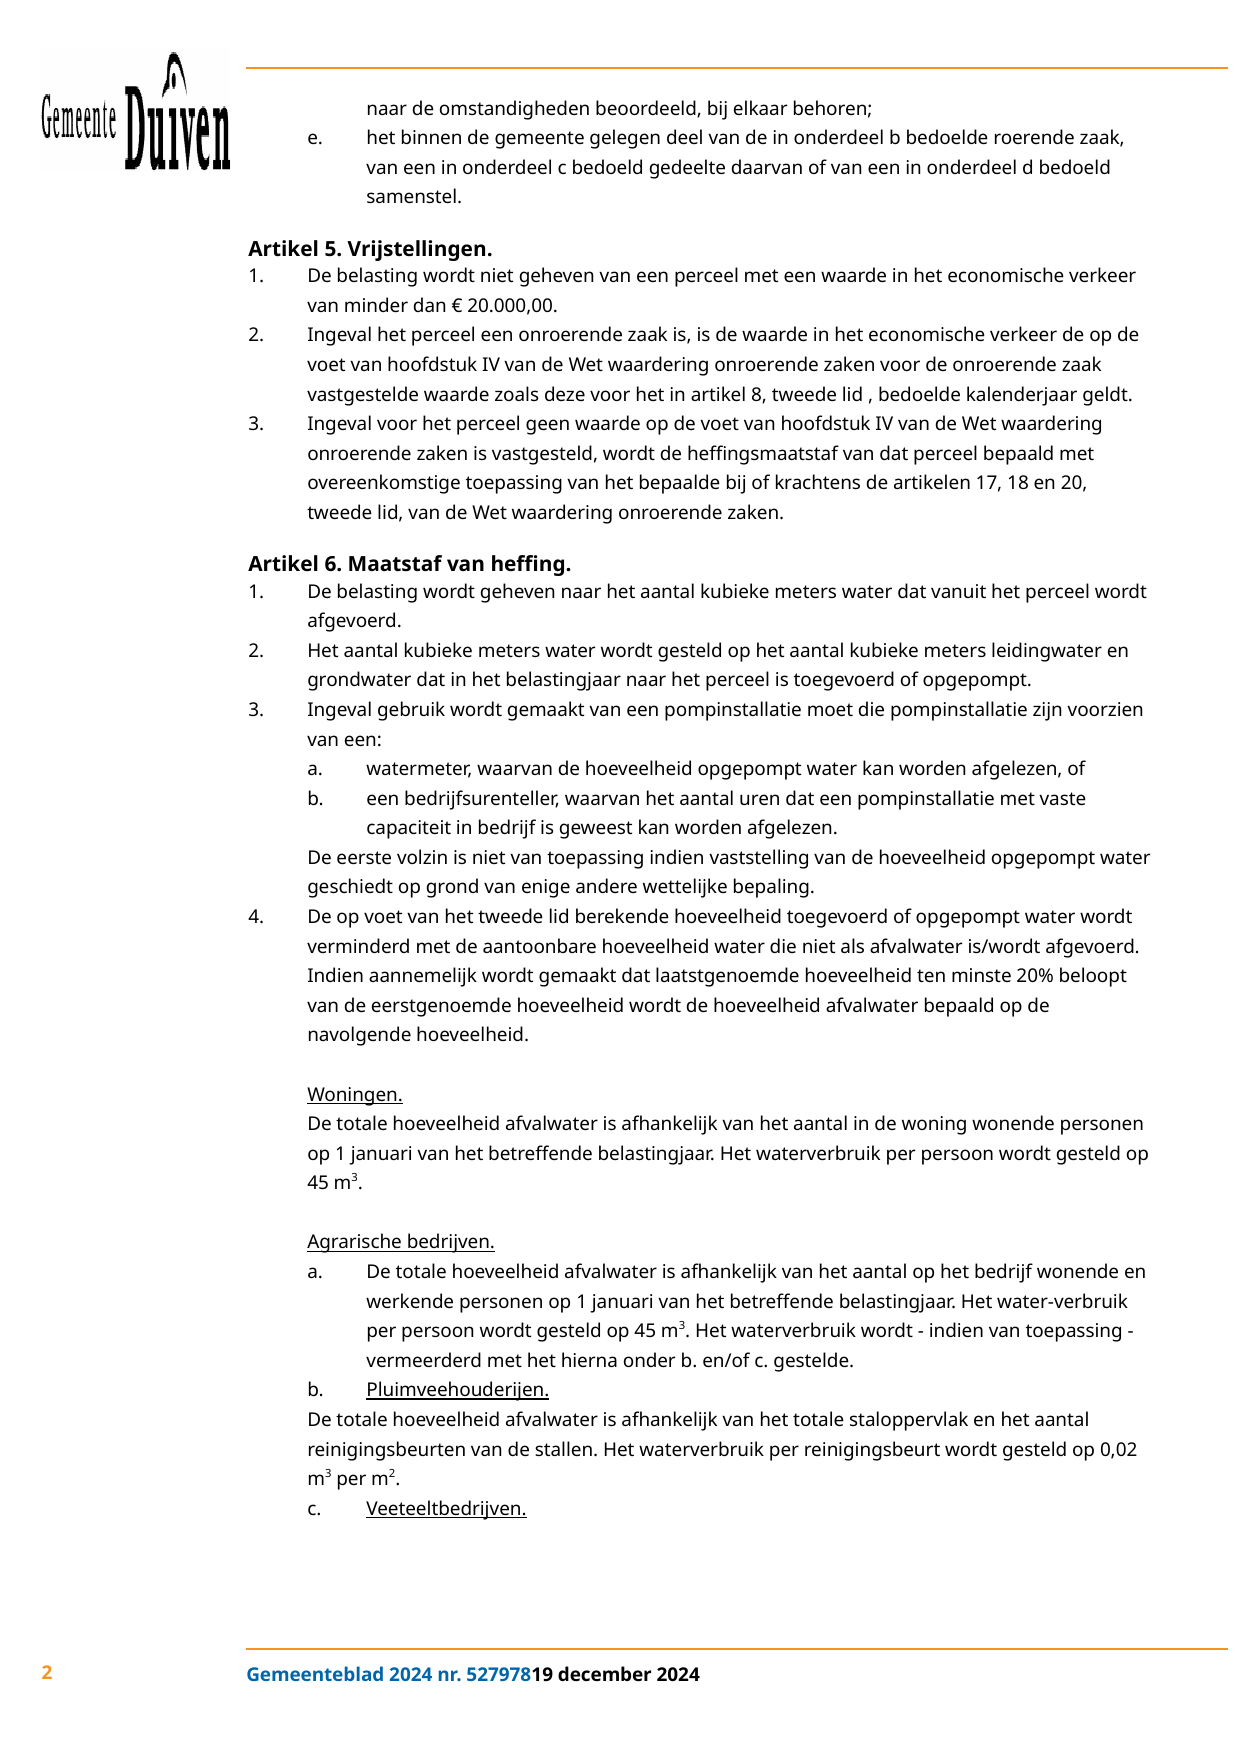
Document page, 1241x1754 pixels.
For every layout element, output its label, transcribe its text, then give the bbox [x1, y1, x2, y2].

list De belasting wordt niet geheven van een perceel met een waarde in het economische verkeer van minder dan € 20.000,00. [248, 262, 1152, 318]
list een bedrijfsurenteller, waarvan het aantal uren dat een pompinstallatie met vaste capaciteit in bedrijf is geweest kan worden afgelezen. [307, 785, 1152, 840]
list Ingeval gebruik wordt gemaakt van een pompinstallatie moet die pompinstallatie zijn voorzien van een: [248, 696, 1152, 752]
list Veeteeltbedrijven. [307, 1495, 1152, 1521]
list De op voet van het tweede lid berekende hoeveelheid toegevoerd of opgepompt water wordt verminderd met de aantoonbare hoeveelheid water die niet als afvalwater is/wordt afgevoerd. Indien aannemelijk wordt gemaakt dat laatstgenoemde hoeveelheid ten minste 20% beloopt van de eerstgenoemde hoeveelheid wordt de hoeveelheid afvalwater bepaald op de navolgende hoeveelheid. [248, 903, 1152, 1047]
list De totale hoeveelheid afvalwater is afhankelijk van het totale staloppervlak en het aantal reinigingsbeurten van de stallen. Het waterverbruik per reinigingsbeurt wordt gesteld op 0,02 m3 per m2. [248, 1406, 1152, 1491]
list Pluimveehouderijen. [307, 1377, 1152, 1402]
list De totale hoeveelheid afvalwater is afhankelijk van het aantal in de woning wonende personen op 1 januari van het betreffende belastingjaar. Het waterverbruik per persoon wordt gesteld op 45 m3. [248, 1110, 1152, 1195]
list Agrarische bedrijven. [248, 1229, 1152, 1254]
list Woningen. [248, 1081, 1152, 1107]
text Artikel 5. Vrijstellingen. [248, 234, 1152, 262]
list Ingeval voor het perceel geen waarde op de voet van hoofdstuk IV van de Wet waardering onroerende zaken is vastgesteld, wordt de heffingsmaatstaf van dat perceel bepaald met overeenkomstige toepassing van het bepaalde bij of krachtens de artikelen 17, 18 en 20, tweede lid, van de Wet waardering onroerende zaken. [248, 410, 1152, 525]
list Ingeval het perceel een onroerende zaak is, is de waarde in het economische verkeer de op de voet van hoofdstuk IV van de Wet waardering onroerende zaken voor de onroerende zaak vastgestelde waarde zoals deze voor het in artikel 8, tweede lid , bedoelde kalenderjaar geldt. [248, 322, 1152, 406]
list De totale hoeveelheid afvalwater is afhankelijk van het aantal op het bedrijf wonende en werkende personen op 1 januari van het betreffende belastingjaar. Het water-verbruik per persoon wordt gesteld op 45 m3. Het waterverbruik wordt - indien van toepassing - vermeerderd met het hierna onder b. en/of c. gestelde. [307, 1258, 1152, 1373]
list De belasting wordt geheven naar het aantal kubieke meters water dat vanuit het perceel wordt afgevoerd. [248, 578, 1152, 633]
text Artikel 6. Maatstaf van heffing. [248, 549, 1152, 578]
list het binnen de gemeente gelegen deel van de in onderdeel b bedoelde roerende zaak, van een in onderdeel c bedoeld gedeelte daarvan of van een in onderdeel d bedoeld samenstel. [307, 124, 1152, 209]
list De eerste volzin is niet van toepassing indien vaststelling van de hoeveelheid opgepompt water geschiedt op grond van enige andere wettelijke bepaling. [248, 844, 1152, 899]
picture [41, 47, 231, 172]
list watermeter, waarvan de hoeveelheid opgepompt water kan worden afgelezen, of [307, 755, 1152, 781]
list Het aantal kubieke meters water wordt gesteld op het aantal kubieke meters leidingwater en grondwater dat in het belastingjaar naar het perceel is toegevoerd of opgepompt. [248, 637, 1152, 692]
list naar de omstandigheden beoordeeld, bij elkaar behoren; [307, 95, 1152, 121]
